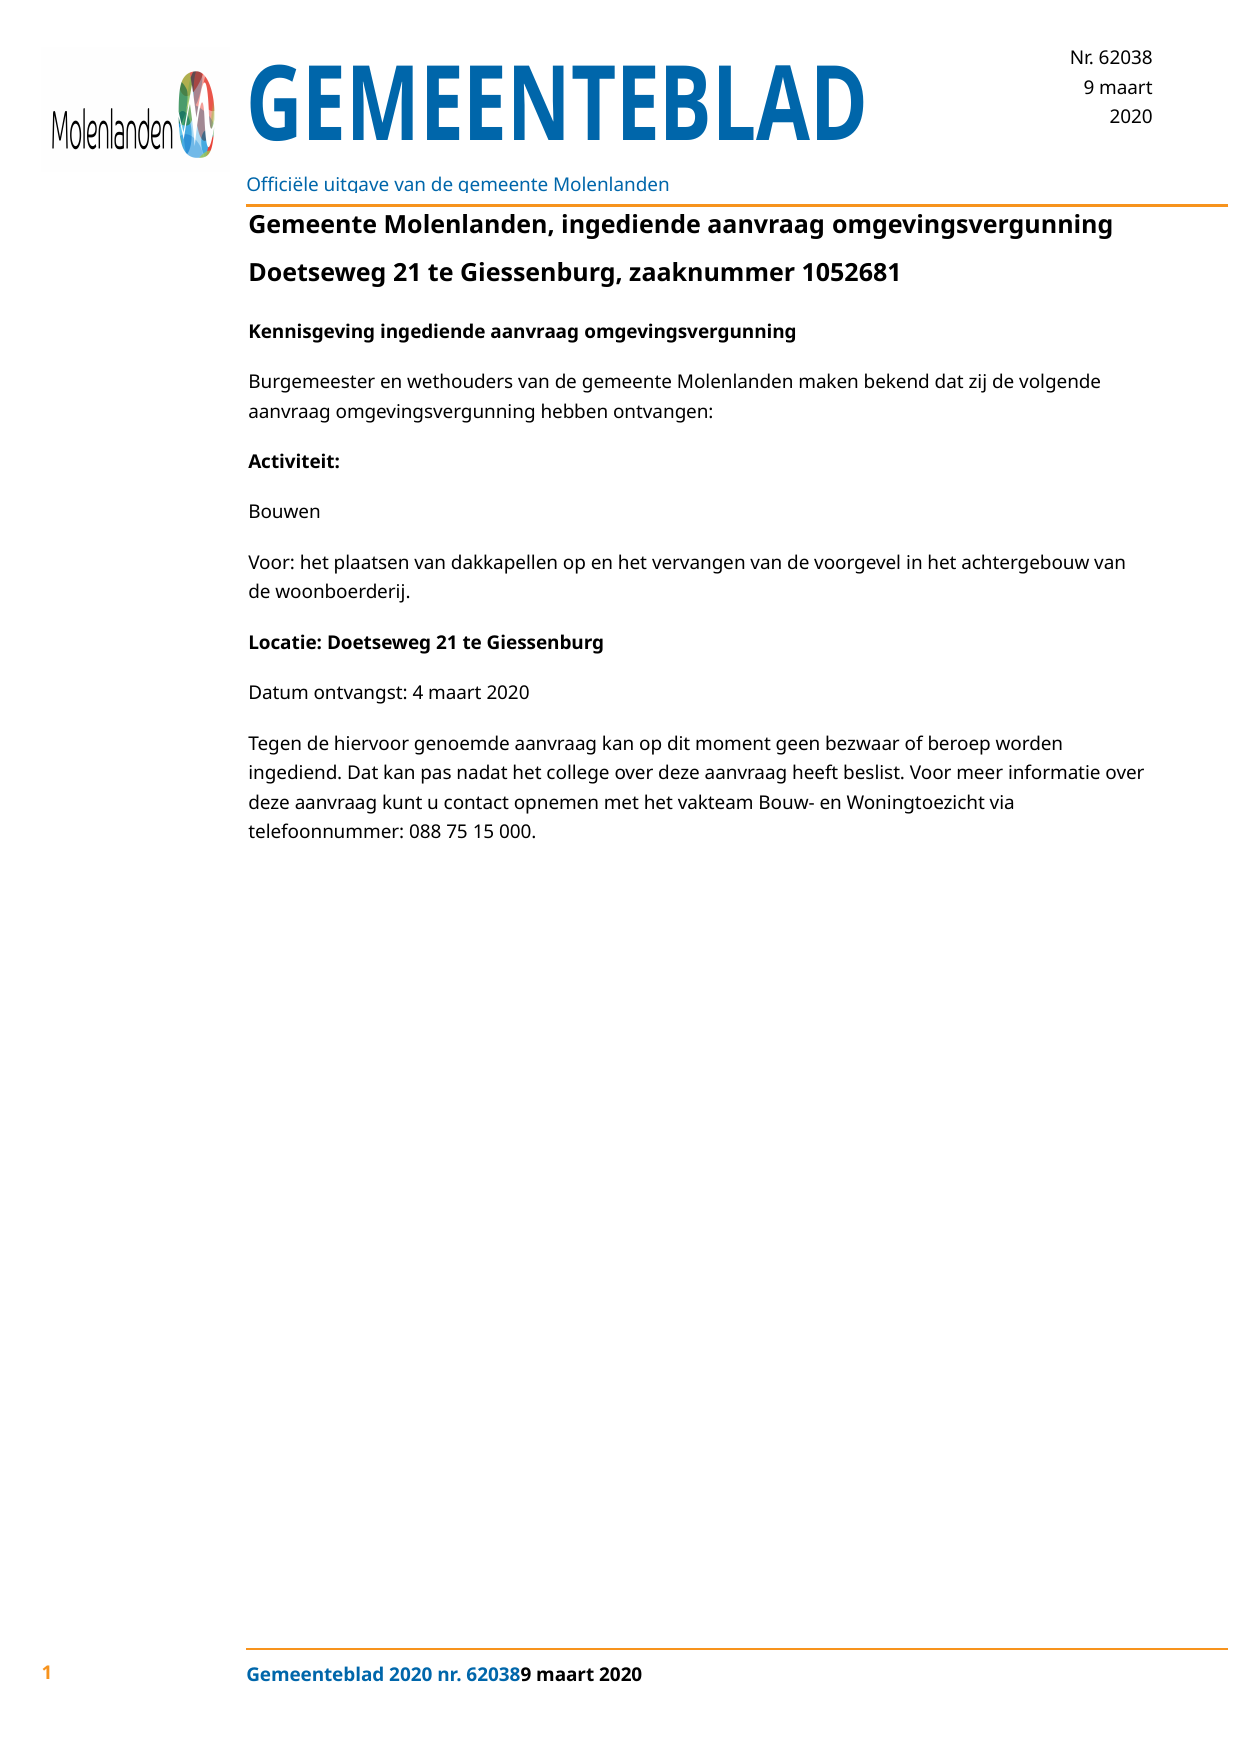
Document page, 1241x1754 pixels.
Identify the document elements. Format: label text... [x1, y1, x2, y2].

text Activiteit: [248, 448, 1152, 474]
text Gemeente Molenlanden, ingediende aanvraag omgevingsvergunning Doetseweg 21 te Giessenburg, zaaknummer 1052681 [248, 207, 1152, 288]
text Burgemeester en wethouders van de gemeente Molenlanden maken bekend dat zij de volgende aanvraag omgevingsvergunning hebben ontvangen: [248, 368, 1152, 424]
text Kennisgeving ingediende aanvraag omgevingsvergunning [248, 318, 1152, 344]
text Voor: het plaatsen van dakkapellen op en het vervangen van de voorgevel in het achtergebouw van de woonboerderij. [248, 549, 1152, 604]
text Tegen de hiervoor genoemde aanvraag kan op dit moment geen bezwaar of beroep worden ingediend. Dat kan pas nadat het college over deze aanvraag heeft beslist. Voor meer informatie over deze aanvraag kunt u contact opnemen met het vakteam Bouw- en Woningtoezicht via telefoonnummer: 088 75 15 000. [248, 730, 1152, 844]
text Locatie: Doetseweg 21 te Giessenburg [248, 629, 1152, 655]
text Datum ontvangst: 4 maart 2020 [248, 679, 1152, 705]
text Bouwen [248, 499, 1152, 524]
picture [41, 47, 231, 172]
